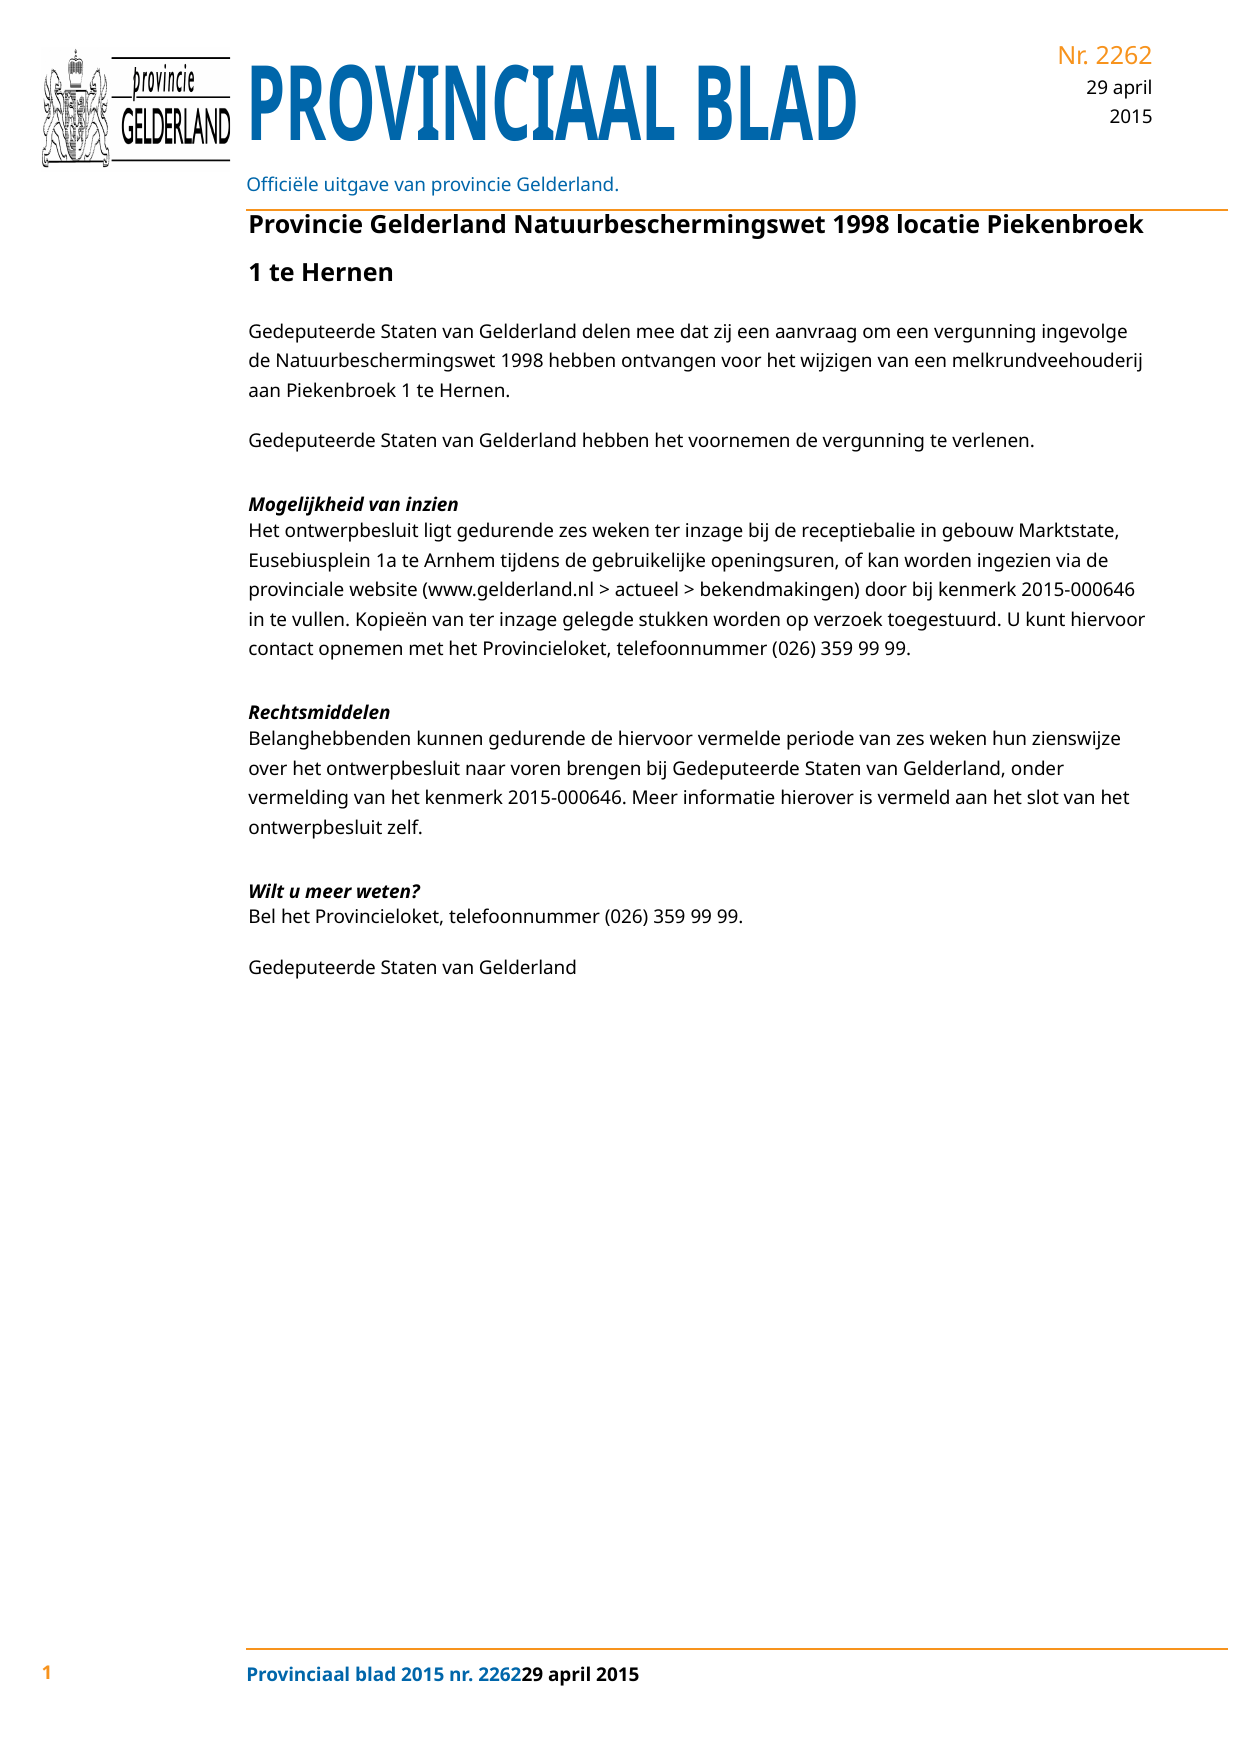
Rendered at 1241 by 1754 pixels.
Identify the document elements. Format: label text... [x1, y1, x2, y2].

text Mogelijkheid van inzien [248, 491, 1152, 517]
text Belanghebbenden kunnen gedurende de hiervoor vermelde periode van zes weken hun zienswijze over het ontwerpbesluit naar voren brengen bij Gedeputeerde Staten van Gelderland, onder vermelding van het kenmerk 2015-000646. Meer informatie hierover is vermeld aan het slot van het ontwerpbesluit zelf. [248, 725, 1152, 840]
text Gedeputeerde Staten van Gelderland delen mee dat zij een aanvraag om een vergunning ingevolge de Natuurbeschermingswet 1998 hebben ontvangen voor het wijzigen van een melkrundveehouderij aan Piekenbroek 1 te Hernen. [248, 318, 1152, 403]
text Bel het Provincieloket, telefoonnummer (026) 359 99 99. [248, 904, 1152, 929]
text Rechtsmiddelen [248, 699, 1152, 725]
text Het ontwerpbesluit ligt gedurende zes weken ter inzage bij de receptiebalie in gebouw Marktstate, Eusebiusplein 1a te Arnhem tijdens de gebruikelijke openingsuren, of kan worden ingezien via de provinciale website (www.gelderland.nl > actueel > bekendmakingen) door bij kenmerk 2015-000646 in te vullen. Kopieën van ter inzage gelegde stukken worden op verzoek toegestuurd. U kunt hiervoor contact opnemen met het Provincieloket, telefoonnummer (026) 359 99 99. [248, 517, 1152, 661]
text Wilt u meer weten? [248, 878, 1152, 904]
text Provincie Gelderland Natuurbeschermingswet 1998 locatie Piekenbroek 1 te Hernen [248, 211, 1152, 288]
text Gedeputeerde Staten van Gelderland [248, 954, 1152, 980]
text Gedeputeerde Staten van Gelderland hebben het voornemen de vergunning te verlenen. [248, 427, 1152, 453]
picture [41, 47, 231, 172]
